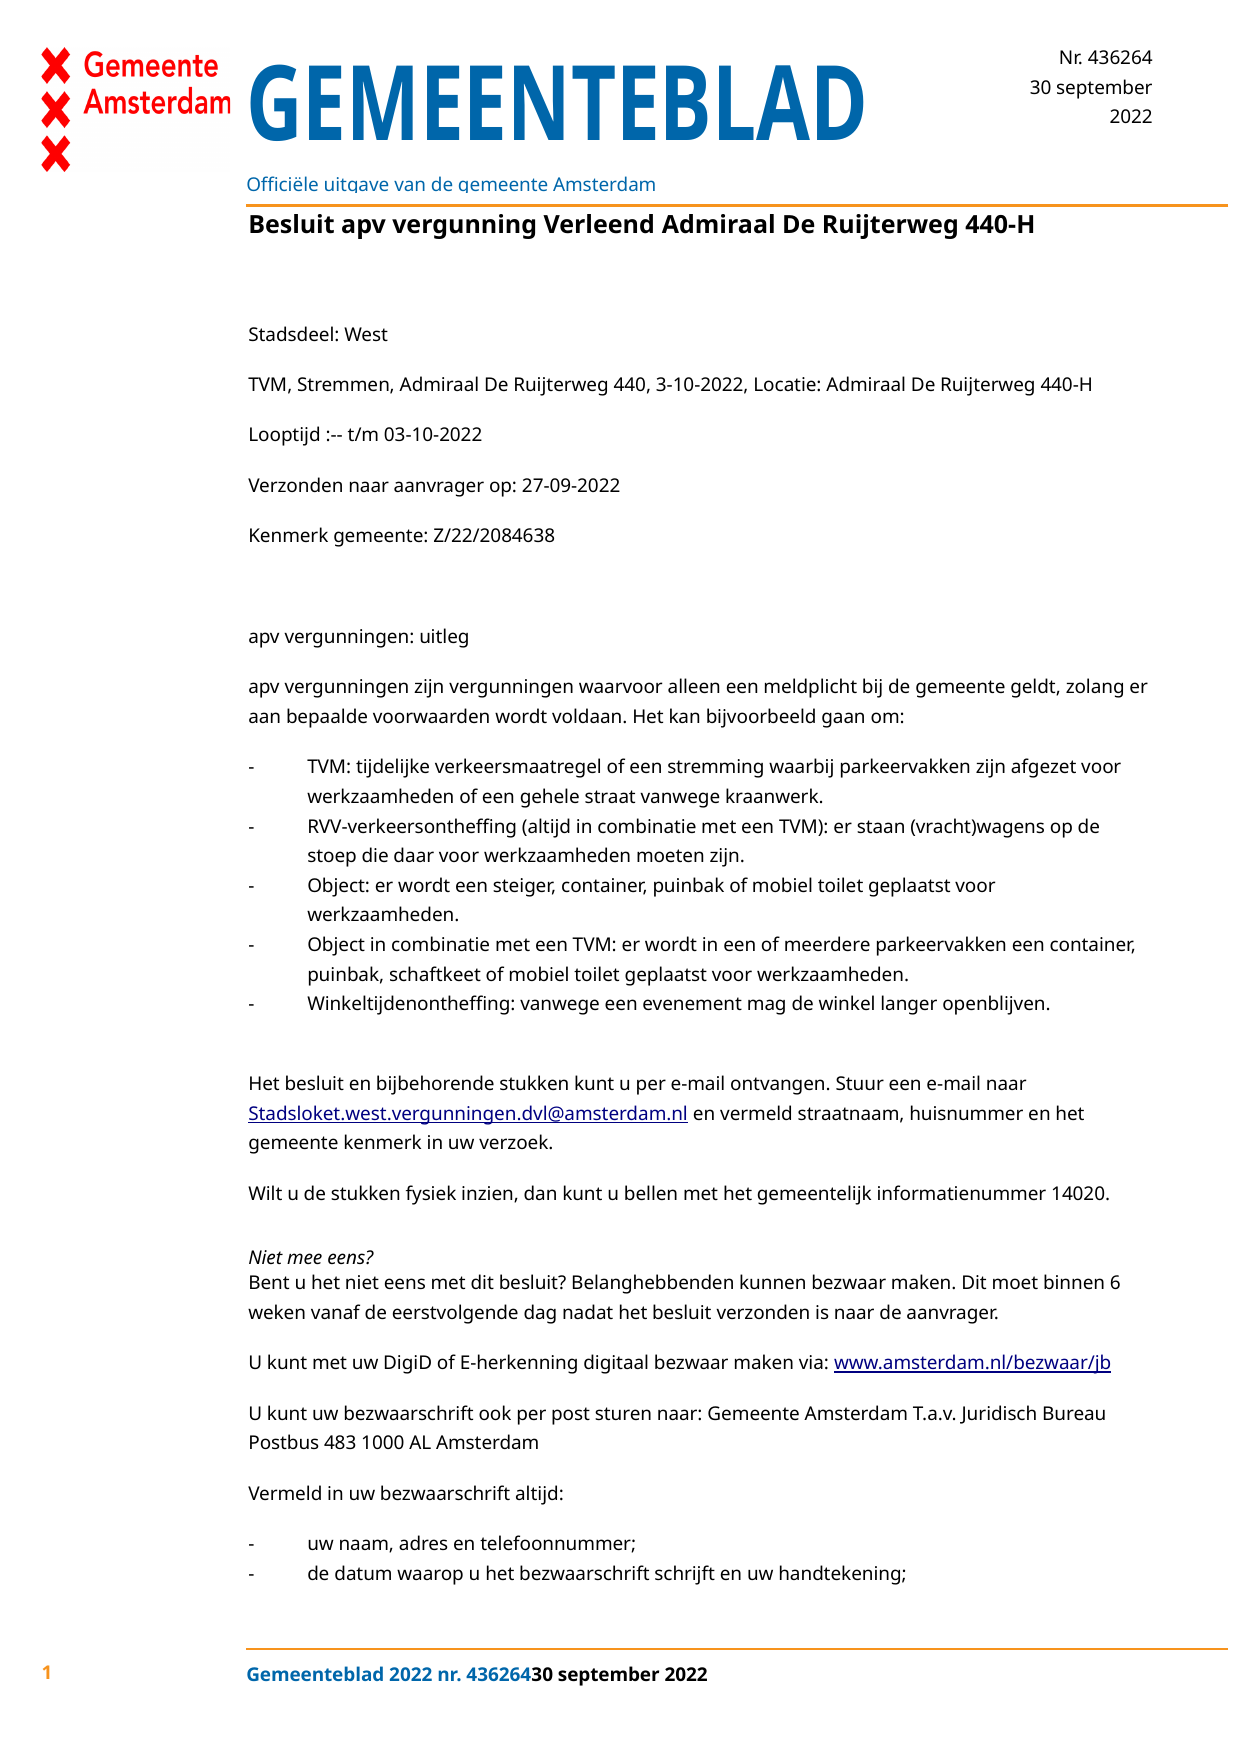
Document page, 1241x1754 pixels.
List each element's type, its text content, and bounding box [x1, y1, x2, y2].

text Wilt u de stukken fysiek inzien, dan kunt u bellen met het gemeentelijk informatienummer 14020. [248, 1180, 1152, 1206]
text Kenmerk gemeente: Z/22/2084638 [248, 522, 1152, 548]
text Verzonden naar aanvrager op: 27-09-2022 [248, 472, 1152, 498]
text Vermeld in uw bezwaarschrift altijd: [248, 1480, 1152, 1506]
text Stadsdeel: West [248, 321, 1152, 346]
text apv vergunningen zijn vergunningen waarvoor alleen een meldplicht bij de gemeente geldt, zolang er aan bepaalde voorwaarden wordt voldaan. Het kan bijvoorbeeld gaan om: [248, 674, 1152, 729]
text TVM, Stremmen, Admiraal De Ruijterweg 440, 3-10-2022, Locatie: Admiraal De Ruijterweg 440-H [248, 371, 1152, 397]
text U kunt met uw DigiD of E-herkenning digitaal bezwaar maken via: www.amsterdam.nl/bezwaar/jb [248, 1349, 1152, 1375]
list TVM: tijdelijke verkeersmaatregel of een stremming waarbij parkeervakken zijn afgezet voor werkzaamheden of een gehele straat vanwege kraanwerk. [248, 754, 1152, 809]
text apv vergunningen: uitleg [248, 623, 1152, 649]
list RVV-verkeersontheffing (altijd in combinatie met een TVM): er staan (vracht)wagens op de stoep die daar voor werkzaamheden moeten zijn. [248, 813, 1152, 868]
text U kunt uw bezwaarschrift ook per post sturen naar: Gemeente Amsterdam T.a.v. Juridisch Bureau Postbus 483 1000 AL Amsterdam [248, 1400, 1152, 1455]
text Bent u het niet eens met dit besluit? Belanghebbenden kunnen bezwaar maken. Dit moet binnen 6 weken vanaf de eerstvolgende dag nadat het besluit verzonden is naar de aanvrager. [248, 1269, 1152, 1325]
text Niet mee eens? [248, 1244, 1152, 1269]
list Winkeltijdenontheffing: vanwege een evenement mag de winkel langer openblijven. [248, 990, 1152, 1016]
text Besluit apv vergunning Verleend Admiraal De Ruijterweg 440-H [248, 207, 1152, 241]
list de datum waarop u het bezwaarschrift schrijft en uw handtekening; [248, 1560, 1152, 1586]
list Object in combinatie met een TVM: er wordt in een of meerdere parkeervakken een container, puinbak, schaftkeet of mobiel toilet geplaatst voor werkzaamheden. [248, 931, 1152, 986]
text Het besluit en bijbehorende stukken kunt u per e-mail ontvangen. Stuur een e-mail naar Stadsloket.west.vergunningen.dvl@amsterdam.nl en vermeld straatnaam, huisnummer en het gemeente kenmerk in uw verzoek. [248, 1070, 1152, 1155]
list Object: er wordt een steiger, container, puinbak of mobiel toilet geplaatst voor werkzaamheden. [248, 872, 1152, 927]
text Looptijd :-- t/m 03-10-2022 [248, 422, 1152, 447]
list uw naam, adres en telefoonnummer; [248, 1530, 1152, 1556]
picture [41, 47, 231, 172]
